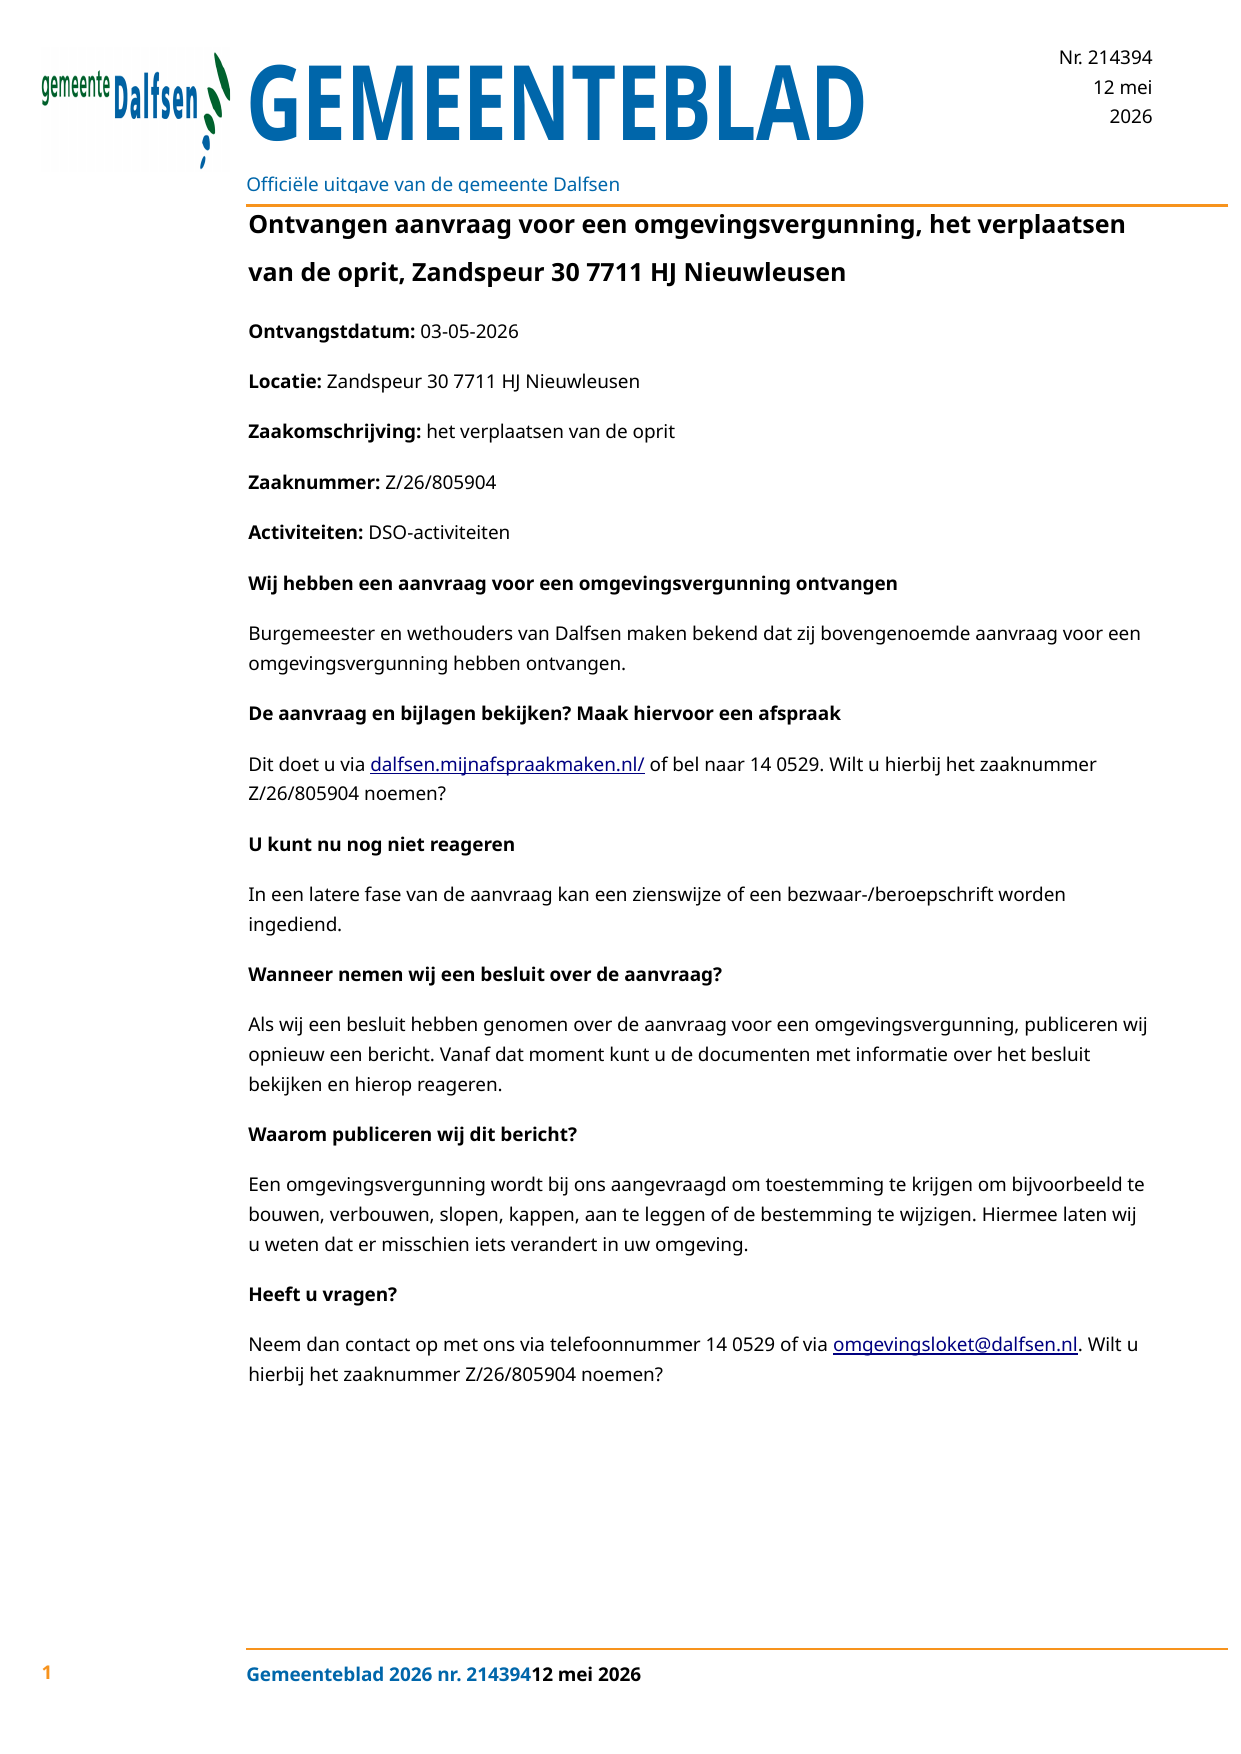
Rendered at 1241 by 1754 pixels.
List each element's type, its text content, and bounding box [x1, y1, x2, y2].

text Zaakomschrijving: het verplaatsen van de oprit [248, 419, 1152, 444]
text Wij hebben een aanvraag voor een omgevingsvergunning ontvangen [248, 570, 1152, 596]
text Locatie: Zandspeur 30 7711 HJ Nieuwleusen [248, 368, 1152, 394]
text Burgemeester en wethouders van Dalfsen maken bekend dat zij bovengenoemde aanvraag voor een omgevingsvergunning hebben ontvangen. [248, 620, 1152, 676]
text Activiteiten: DSO-activiteiten [248, 519, 1152, 545]
picture [41, 47, 231, 172]
text Als wij een besluit hebben genomen over de aanvraag voor een omgevingsvergunning, publiceren wij opnieuw een bericht. Vanaf dat moment kunt u de documenten met informatie over het besluit bekijken en hierop reageren. [248, 1012, 1152, 1097]
text Wanneer nemen wij een besluit over de aanvraag? [248, 961, 1152, 987]
text Waarom publiceren wij dit bericht? [248, 1121, 1152, 1147]
text Ontvangstdatum: 03-05-2026 [248, 318, 1152, 344]
text Een omgevingsvergunning wordt bij ons aangevraagd om toestemming te krijgen om bijvoorbeeld te bouwen, verbouwen, slopen, kappen, aan te leggen of de bestemming te wijzigen. Hiermee laten wij u weten dat er misschien iets verandert in uw omgeving. [248, 1172, 1152, 1257]
text Neem dan contact op met ons via telefoonnummer 14 0529 of via omgevingsloket@dalfsen.nl. Wilt u hierbij het zaaknummer Z/26/805904 noemen? [248, 1332, 1152, 1387]
text U kunt nu nog niet reageren [248, 831, 1152, 857]
text De aanvraag en bijlagen bekijken? Maak hiervoor een afspraak [248, 700, 1152, 726]
text Dit doet u via dalfsen.mijnafspraakmaken.nl/ of bel naar 14 0529. Wilt u hierbij het zaaknummer Z/26/805904 noemen? [248, 751, 1152, 806]
text Zaaknummer: Z/26/805904 [248, 469, 1152, 495]
text In een latere fase van de aanvraag kan een zienswijze of een bezwaar-/beroepschrift worden ingediend. [248, 881, 1152, 937]
text Heeft u vragen? [248, 1281, 1152, 1307]
text Ontvangen aanvraag voor een omgevingsvergunning, het verplaatsen van de oprit, Zandspeur 30 7711 HJ Nieuwleusen [248, 207, 1152, 288]
